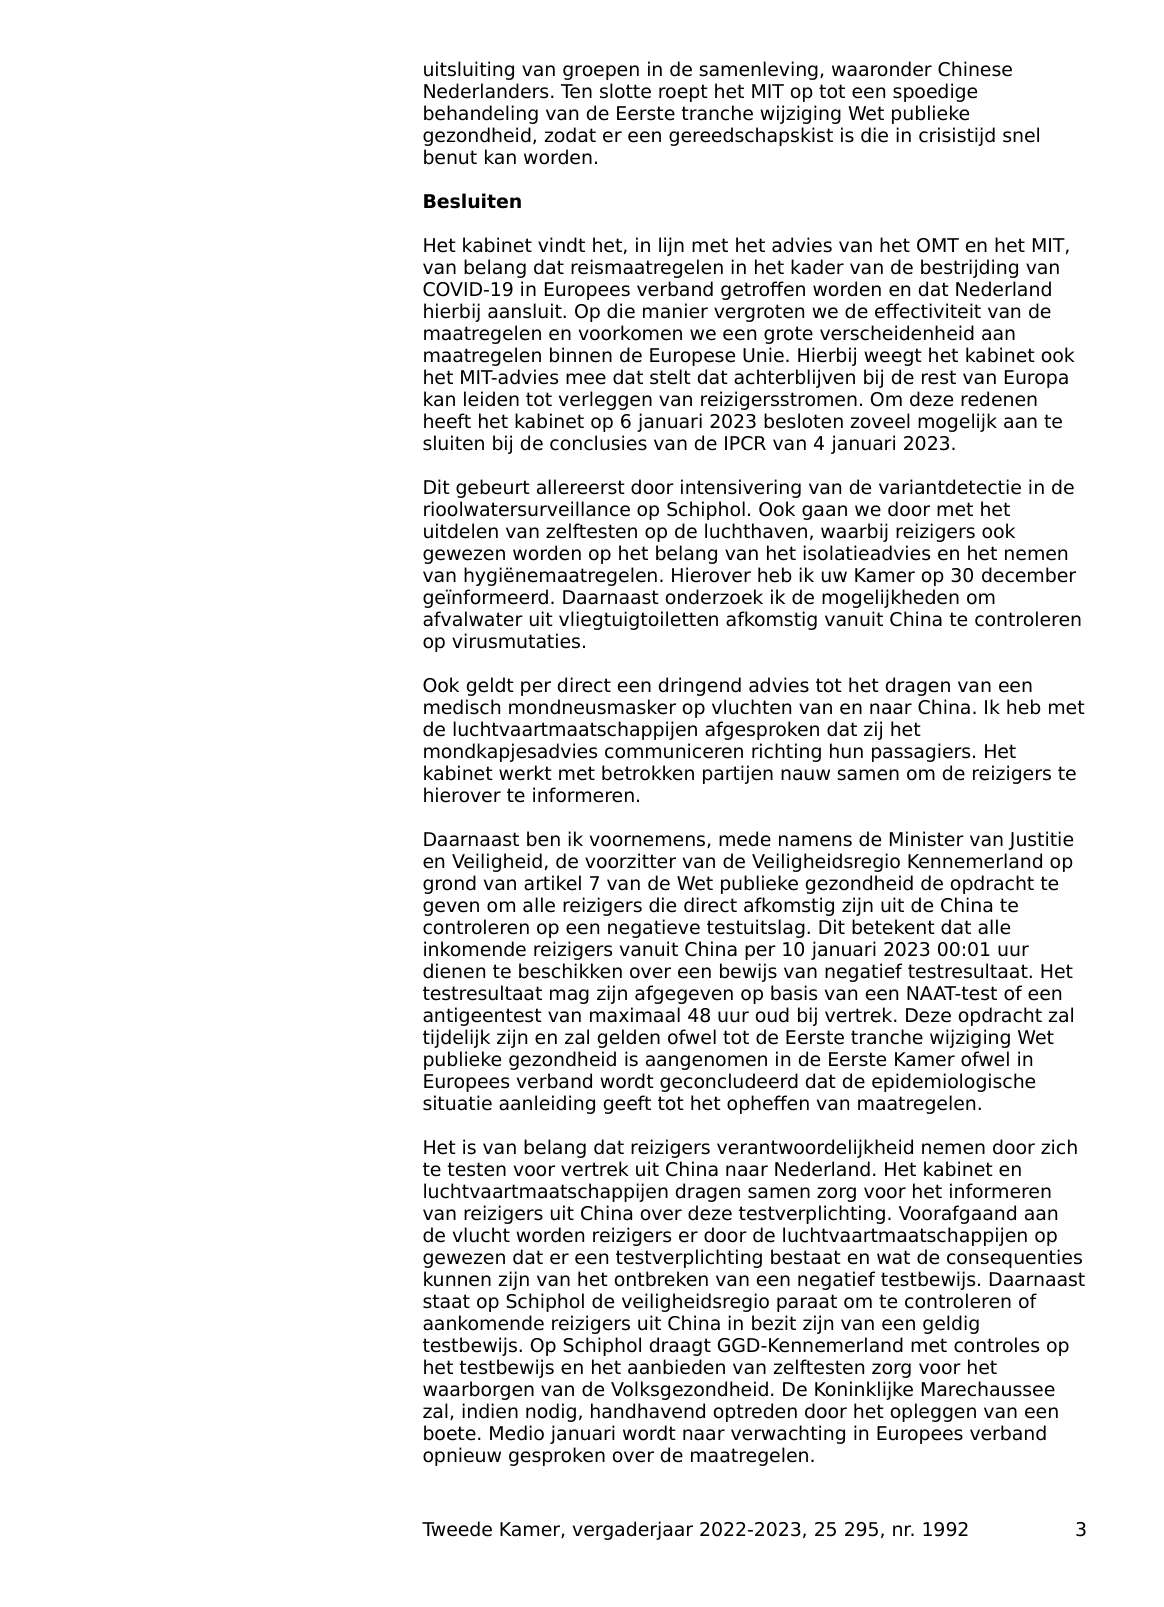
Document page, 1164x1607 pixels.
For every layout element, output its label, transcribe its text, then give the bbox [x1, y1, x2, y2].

subtitle Besluiten [422, 191, 1087, 213]
text uitsluiting van groepen in de samenleving, waaronder Chinese Nederlanders. Ten slotte roept het MIT op tot een spoedige behandeling van de Eerste tranche wijziging Wet publieke gezondheid, zodat er een gereedschapskist is die in crisistijd snel benut kan worden. [422, 59, 1087, 169]
text Het is van belang dat reizigers verantwoordelijkheid nemen door zich te testen voor vertrek uit China naar Nederland. Het kabinet en luchtvaartmaatschappijen dragen samen zorg voor het informeren van reizigers uit China over deze testverplichting. Voorafgaand aan de vlucht worden reizigers er door de luchtvaartmaatschappijen op gewezen dat er een testverplichting bestaat en wat de consequenties kunnen zijn van het ontbreken van een negatief testbewijs. Daarnaast staat op Schiphol de veiligheidsregio paraat om te controleren of aankomende reizigers uit China in bezit zijn van een geldig testbewijs. Op Schiphol draagt GGD-Kennemerland met controles op het testbewijs en het aanbieden van zelftesten zorg voor het waarborgen van de Volksgezondheid. De Koninklijke Marechaussee zal, indien nodig, handhavend optreden door het opleggen van een boete. Medio januari wordt naar verwachting in Europees verband opnieuw gesproken over de maatregelen. [422, 1137, 1087, 1467]
text Dit gebeurt allereerst door intensivering van de variantdetectie in de rioolwatersurveillance op Schiphol. Ook gaan we door met het uitdelen van zelftesten op de luchthaven, waarbij reizigers ook gewezen worden op het belang van het isolatieadvies en het nemen van hygiënemaatregelen. Hierover heb ik uw Kamer op 30 december geïnformeerd. Daarnaast onderzoek ik de mogelijkheden om afvalwater uit vliegtuigtoiletten afkomstig vanuit China te controleren op virusmutaties. [422, 477, 1087, 653]
text Ook geldt per direct een dringend advies tot het dragen van een medisch mondneusmasker op vluchten van en naar China. Ik heb met de luchtvaartmaatschappijen afgesproken dat zij het mondkapjesadvies communiceren richting hun passagiers. Het kabinet werkt met betrokken partijen nauw samen om de reizigers te hierover te informeren. [422, 675, 1087, 807]
text Daarnaast ben ik voornemens, mede namens de Minister van Justitie en Veiligheid, de voorzitter van de Veiligheidsregio Kennemerland op grond van artikel 7 van de Wet publieke gezondheid de opdracht te geven om alle reizigers die direct afkomstig zijn uit de China te controleren op een negatieve testuitslag. Dit betekent dat alle inkomende reizigers vanuit China per 10 januari 2023 00:01 uur dienen te beschikken over een bewijs van negatief testresultaat. Het testresultaat mag zijn afgegeven op basis van een NAAT-test of een antigeentest van maximaal 48 uur oud bij vertrek. Deze opdracht zal tijdelijk zijn en zal gelden ofwel tot de Eerste tranche wijziging Wet publieke gezondheid is aangenomen in de Eerste Kamer ofwel in Europees verband wordt geconcludeerd dat de epidemiologische situatie aanleiding geeft tot het opheffen van maatregelen. [422, 829, 1087, 1115]
text Het kabinet vindt het, in lijn met het advies van het OMT en het MIT, van belang dat reismaatregelen in het kader van de bestrijding van COVID-19 in Europees verband getroffen worden en dat Nederland hierbij aansluit. Op die manier vergroten we de effectiviteit van de maatregelen en voorkomen we een grote verscheidenheid aan maatregelen binnen de Europese Unie. Hierbij weegt het kabinet ook het MIT-advies mee dat stelt dat achterblijven bij de rest van Europa kan leiden tot verleggen van reizigersstromen. Om deze redenen heeft het kabinet op 6 januari 2023 besloten zoveel mogelijk aan te sluiten bij de conclusies van de IPCR van 4 januari 2023. [422, 235, 1087, 455]
